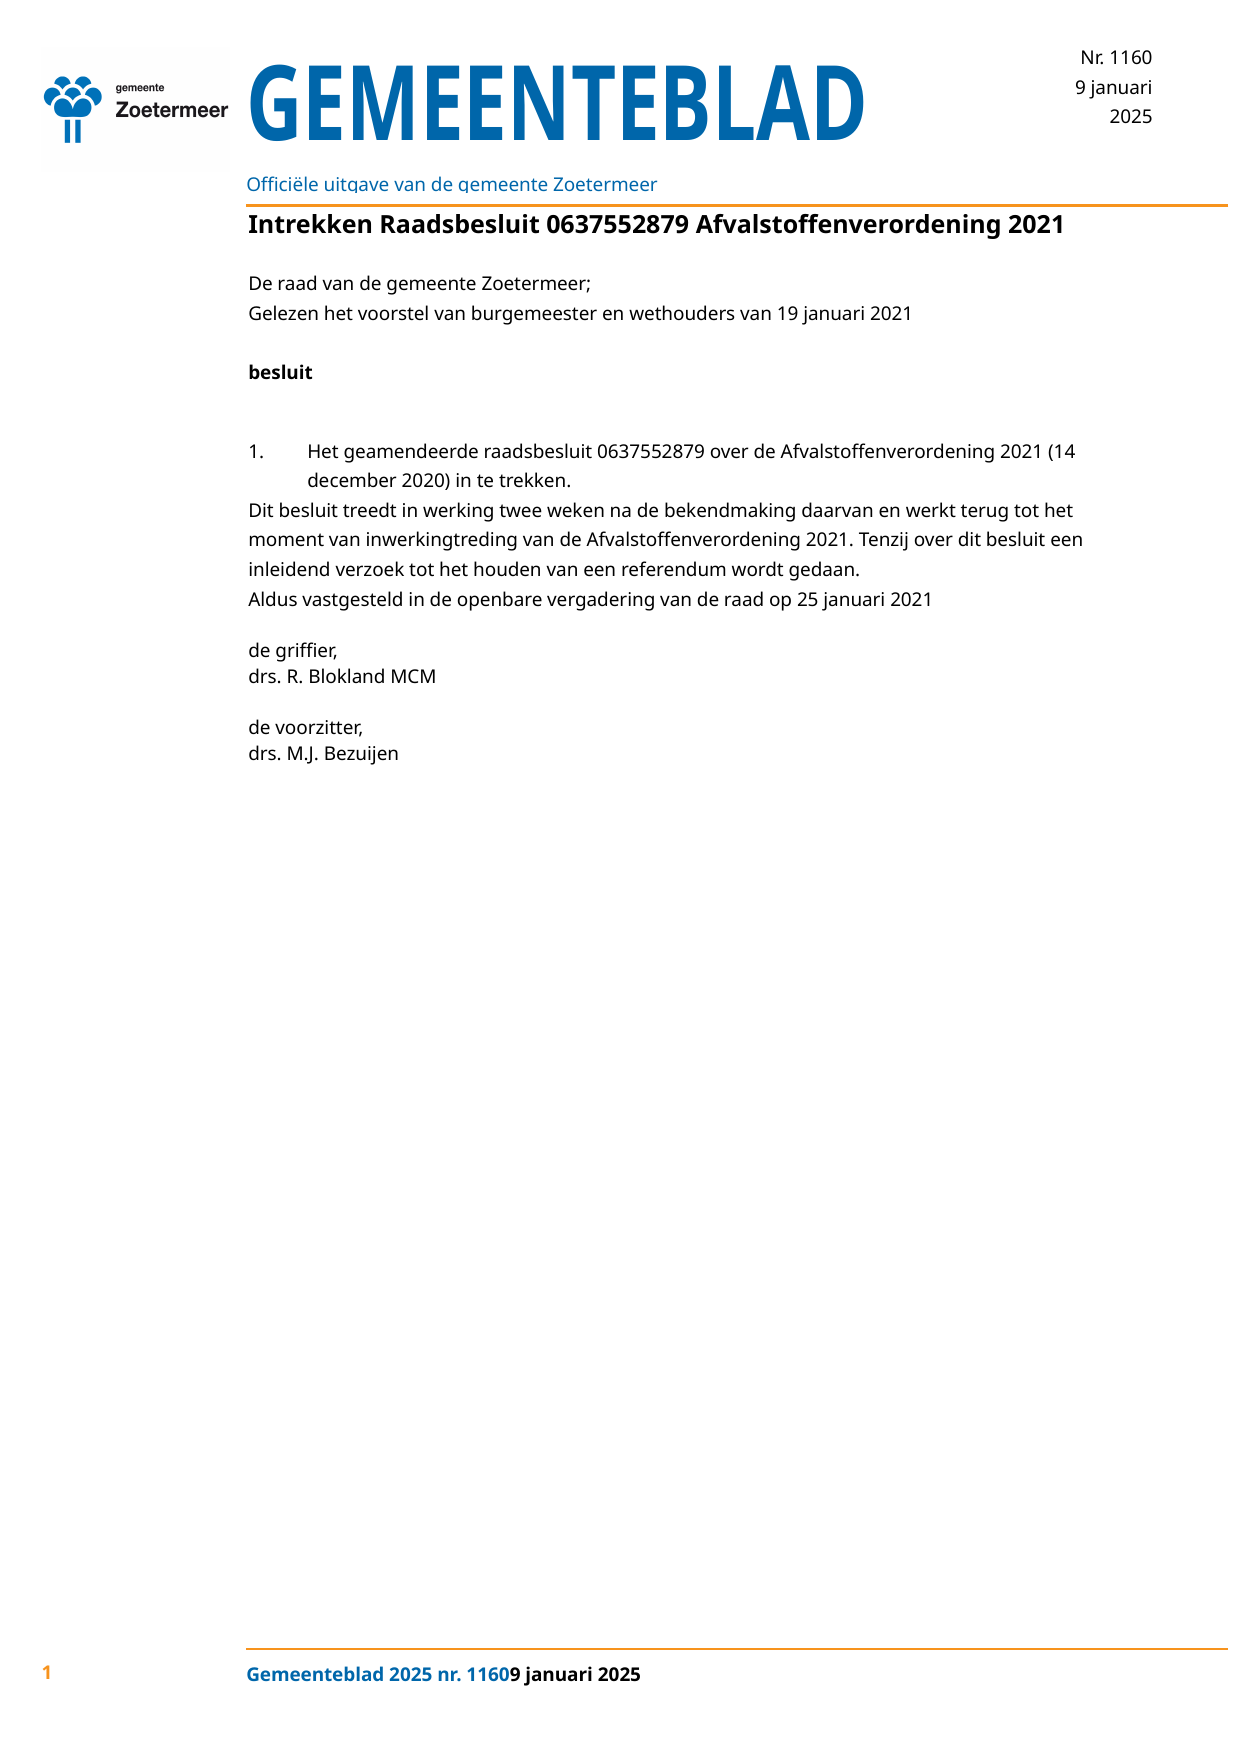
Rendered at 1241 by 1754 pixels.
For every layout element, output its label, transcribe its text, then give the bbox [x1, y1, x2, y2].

text de voorzitter, [248, 714, 1152, 740]
text Aldus vastgesteld in de openbare vergadering van de raad op 25 januari 2021 [248, 586, 1152, 612]
list Het geamendeerde raadsbesluit 0637552879 over de Afvalstoffenverordening 2021 (14 december 2020) in te trekken. [248, 438, 1152, 493]
text Dit besluit treedt in werking twee weken na de bekendmaking daarvan en werkt terug tot het moment van inwerkingtreding van de Afvalstoffenverordening 2021. Tenzij over dit besluit een inleidend verzoek tot het houden van een referendum wordt gedaan. [248, 497, 1152, 582]
text drs. R. Blokland MCM [248, 663, 1152, 689]
text Gelezen het voorstel van burgemeester en wethouders van 19 januari 2021 [248, 300, 1152, 326]
text De raad van de gemeente Zoetermeer; [248, 270, 1152, 296]
text besluit [248, 359, 1152, 385]
text de griffier, [248, 637, 1152, 663]
text Intrekken Raadsbesluit 0637552879 Afvalstoffenverordening 2021 [248, 207, 1152, 241]
text drs. M.J. Bezuijen [248, 740, 1152, 766]
picture [41, 47, 231, 172]
